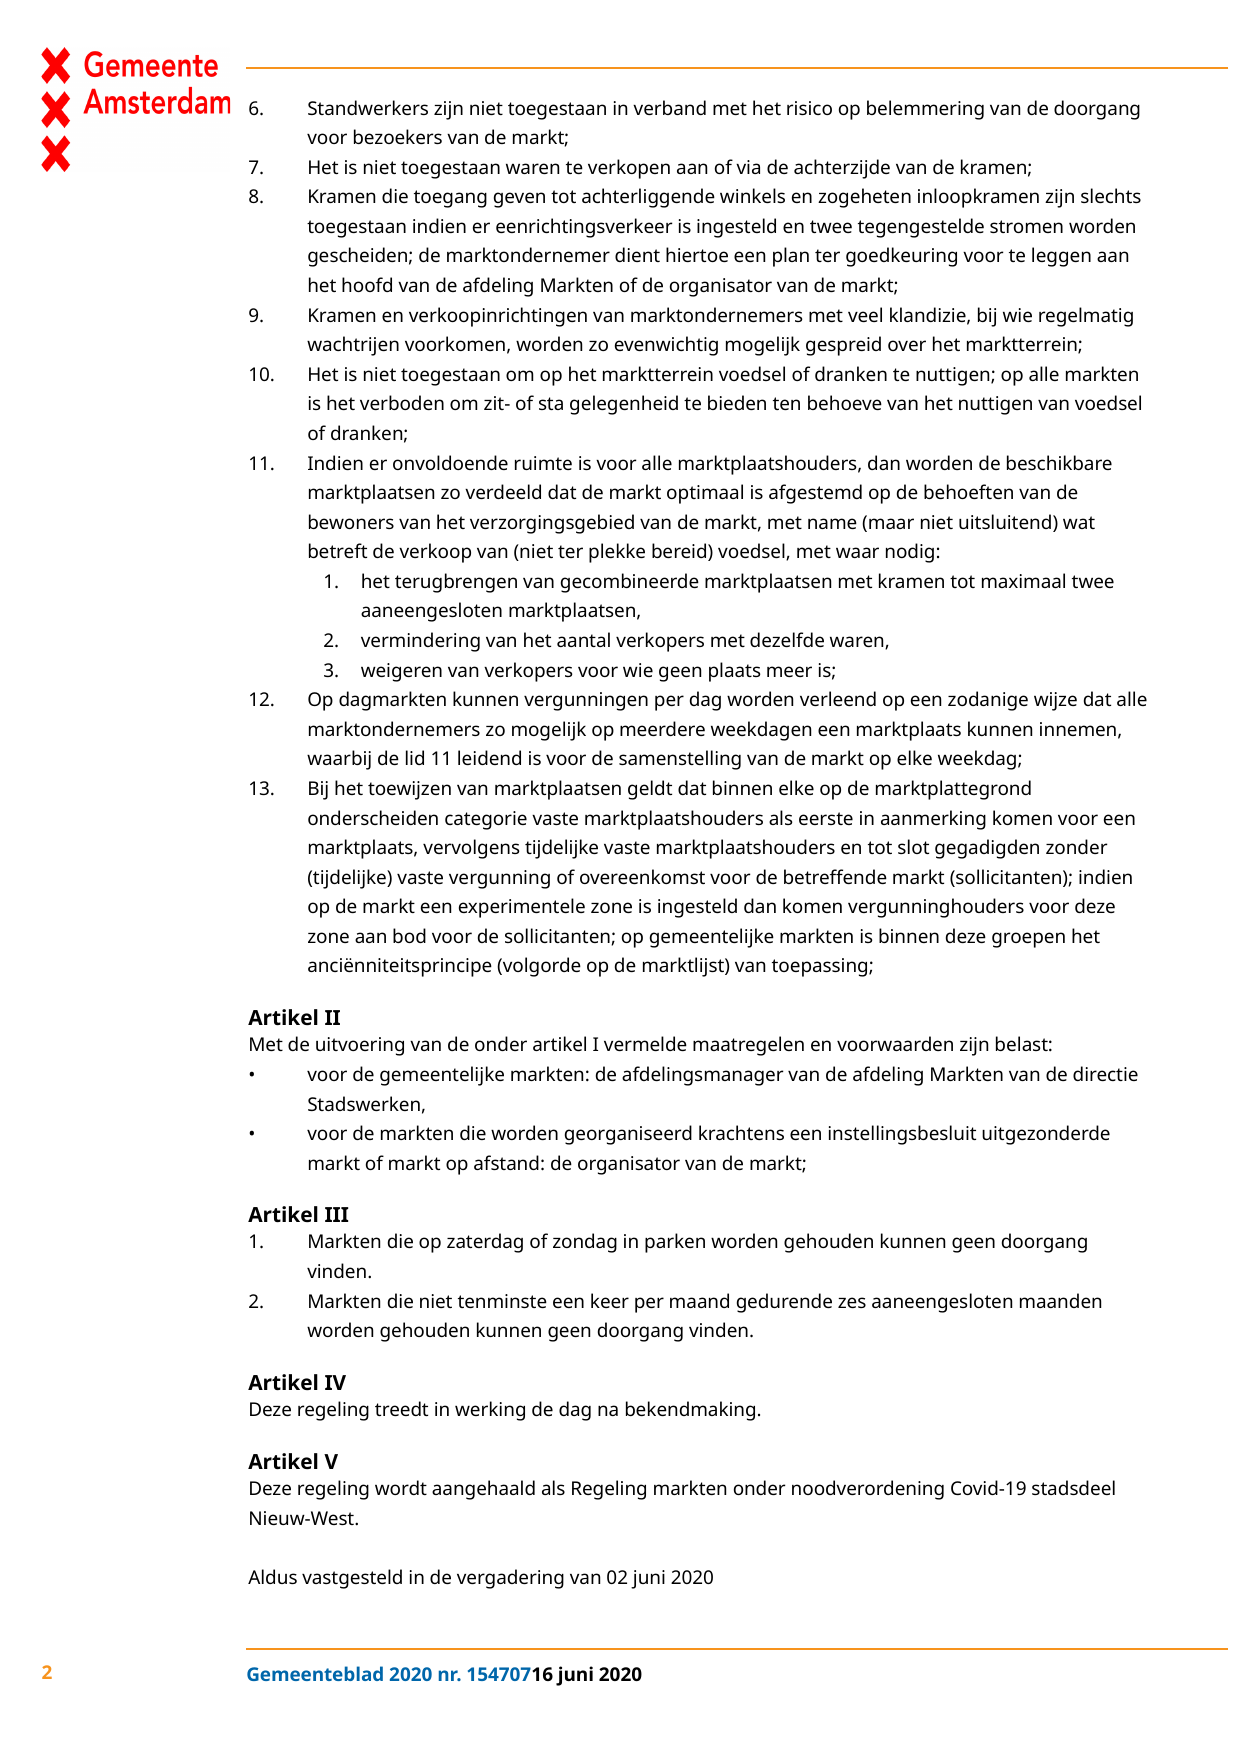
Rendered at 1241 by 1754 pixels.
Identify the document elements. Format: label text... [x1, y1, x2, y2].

list Het is niet toegestaan om op het marktterrein voedsel of dranken te nuttigen; op alle markten is het verboden om zit- of sta gelegenheid te bieden ten behoeve van het nuttigen van voedsel of dranken; [248, 361, 1152, 446]
text Artikel II [248, 1003, 1152, 1032]
list Bij het toewijzen van marktplaatsen geldt dat binnen elke op de marktplattegrond onderscheiden categorie vaste marktplaatshouders als eerste in aanmerking komen voor een marktplaats, vervolgens tijdelijke vaste marktplaatshouders en tot slot gegadigden zonder (tijdelijke) vaste vergunning of overeenkomst voor de betreffende markt (sollicitanten); indien op de markt een experimentele zone is ingesteld dan komen vergunninghouders voor deze zone aan bod voor de sollicitanten; op gemeentelijke markten is binnen deze groepen het anciënniteitsprincipe (volgorde op de marktlijst) van toepassing; [248, 775, 1152, 978]
list Kramen die toegang geven tot achterliggende winkels en zogeheten inloopkramen zijn slechts toegestaan indien er eenrichtingsverkeer is ingesteld en twee tegengestelde stromen worden gescheiden; de marktondernemer dient hiertoe een plan ter goedkeuring voor te leggen aan het hoofd van de afdeling Markten of de organisator van de markt; [248, 183, 1152, 298]
text Artikel IV [248, 1368, 1152, 1396]
list Standwerkers zijn niet toegestaan in verband met het risico op belemmering van de doorgang voor bezoekers van de markt; [248, 95, 1152, 150]
text Artikel III [248, 1200, 1152, 1229]
picture [41, 47, 231, 172]
list voor de gemeentelijke markten: de afdelingsmanager van de afdeling Markten van de directie Stadswerken, [248, 1061, 1152, 1116]
text Met de uitvoering van de onder artikel I vermelde maatregelen en voorwaarden zijn belast: [248, 1032, 1152, 1057]
list Indien er onvoldoende ruimte is voor alle marktplaatshouders, dan worden de beschikbare marktplaatsen zo verdeeld dat de markt optimaal is afgestemd op de behoeften van de bewoners van het verzorgingsgebied van de markt, met name (maar niet uitsluitend) wat betreft de verkoop van (niet ter plekke bereid) voedsel, met waar nodig: [248, 450, 1152, 564]
list Op dagmarkten kunnen vergunningen per dag worden verleend op een zodanige wijze dat alle marktondernemers zo mogelijk op meerdere weekdagen een marktplaats kunnen innemen, waarbij de lid 11 leidend is voor de samenstelling van de markt op elke weekdag; [248, 686, 1152, 771]
text Deze regeling wordt aangehaald als Regeling markten onder noodverordening Covid-19 stadsdeel Nieuw-West. [248, 1475, 1152, 1531]
list Het is niet toegestaan waren te verkopen aan of via de achterzijde van de kramen; [248, 154, 1152, 180]
text Deze regeling treedt in werking de dag na bekendmaking. [248, 1396, 1152, 1422]
list voor de markten die worden georganiseerd krachtens een instellingsbesluit uitgezonderde markt of markt op afstand: de organisator van de markt; [248, 1120, 1152, 1176]
text Aldus vastgesteld in de vergadering van 02 juni 2020 [248, 1564, 1152, 1590]
list vermindering van het aantal verkopers met dezelfde waren, [323, 627, 1152, 653]
list Markten die niet tenminste een keer per maand gedurende zes aaneengesloten maanden worden gehouden kunnen geen doorgang vinden. [248, 1288, 1152, 1343]
list het terugbrengen van gecombineerde marktplaatsen met kramen tot maximaal twee aaneengesloten marktplaatsen, [323, 568, 1152, 623]
list Markten die op zaterdag of zondag in parken worden gehouden kunnen geen doorgang vinden. [248, 1229, 1152, 1284]
list weigeren van verkopers voor wie geen plaats meer is; [323, 657, 1152, 683]
text Artikel V [248, 1447, 1152, 1475]
list Kramen en verkoopinrichtingen van marktondernemers met veel klandizie, bij wie regelmatig wachtrijen voorkomen, worden zo evenwichtig mogelijk gespreid over het marktterrein; [248, 302, 1152, 357]
